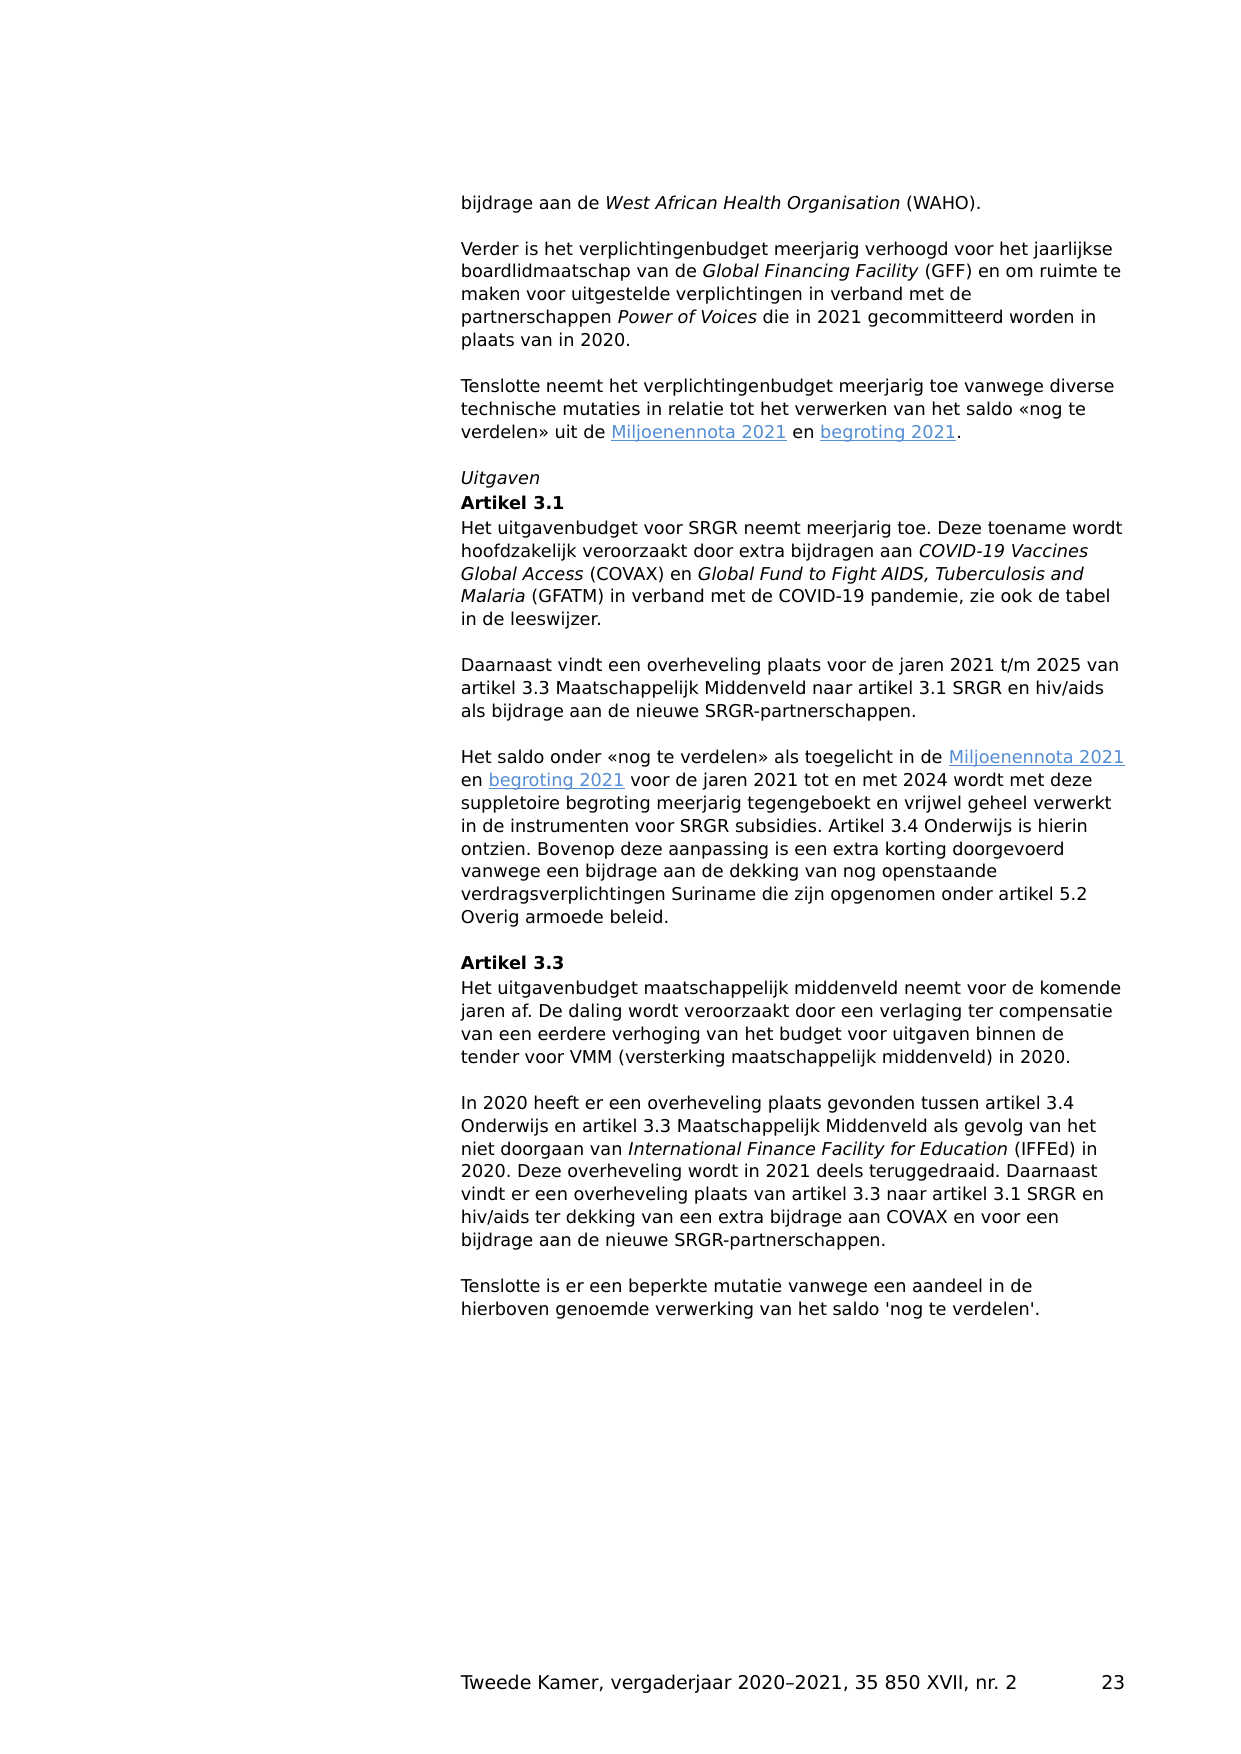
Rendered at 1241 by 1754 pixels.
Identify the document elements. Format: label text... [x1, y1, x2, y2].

text Uitgaven [461, 466, 1125, 489]
text Verder is het verplichtingenbudget meerjarig verhoogd voor het jaarlijkse boardlidmaatschap van de Global Financing Facility (GFF) en om ruimte te maken voor uitgestelde verplichtingen in verband met de partnerschappen Power of Voices die in 2021 gecommitteerd worden in plaats van in 2020. [461, 237, 1125, 351]
text Het saldo onder «nog te verdelen» als toegelicht in de Miljoenennota 2021 en begroting 2021 voor de jaren 2021 tot en met 2024 wordt met deze suppletoire begroting meerjarig tegengeboekt en vrijwel geheel verwerkt in de instrumenten voor SRGR subsidies. Artikel 3.4 Onderwijs is hierin ontzien. Bovenop deze aanpassing is een extra korting doorgevoerd vanwege een bijdrage aan de dekking van nog openstaande verdragsverplichtingen Suriname die zijn opgenomen onder artikel 5.2 Overig armoede beleid. [461, 745, 1125, 928]
text Tenslotte is er een beperkte mutatie vanwege een aandeel in de hierboven genoemde verwerking van het saldo 'nog te verdelen'. [461, 1274, 1125, 1320]
text bijdrage aan de West African Health Organisation (WAHO). [461, 191, 1125, 214]
text Tenslotte neemt het verplichtingenbudget meerjarig toe vanwege diverse technische mutaties in relatie tot het verwerken van het saldo «nog te verdelen» uit de Miljoenennota 2021 en begroting 2021. [461, 374, 1125, 443]
text Het uitgavenbudget maatschappelijk middenveld neemt voor de komende jaren af. De daling wordt veroorzaakt door een verlaging ter compensatie van een eerdere verhoging van het budget voor uitgaven binnen de tender voor VMM (versterking maatschappelijk middenveld) in 2020. [461, 976, 1125, 1068]
text In 2020 heeft er een overheveling plaats gevonden tussen artikel 3.4 Onderwijs en artikel 3.3 Maatschappelijk Middenveld als gevolg van het niet doorgaan van International Finance Facility for Education (IFFEd) in 2020. Deze overheveling wordt in 2021 deels teruggedraaid. Daarnaast vindt er een overheveling plaats van artikel 3.3 naar artikel 3.1 SRGR en hiv/aids ter dekking van een extra bijdrage aan COVAX en voor een bijdrage aan de nieuwe SRGR-partnerschappen. [461, 1091, 1125, 1251]
text Het uitgavenbudget voor SRGR neemt meerjarig toe. Deze toename wordt hoofdzakelijk veroorzaakt door extra bijdragen aan COVID-19 Vaccines Global Access (COVAX) en Global Fund to Fight AIDS, Tuberculosis and Malaria (GFATM) in verband met de COVID-19 pandemie, zie ook de tabel in de leeswijzer. [461, 516, 1125, 630]
text Daarnaast vindt een overheveling plaats voor de jaren 2021 t/m 2025 van artikel 3.3 Maatschappelijk Middenveld naar artikel 3.1 SRGR en hiv/aids als bijdrage aan de nieuwe SRGR-partnerschappen. [461, 653, 1125, 722]
text Artikel 3.3 [461, 951, 1125, 974]
text Artikel 3.1 [461, 491, 1125, 514]
